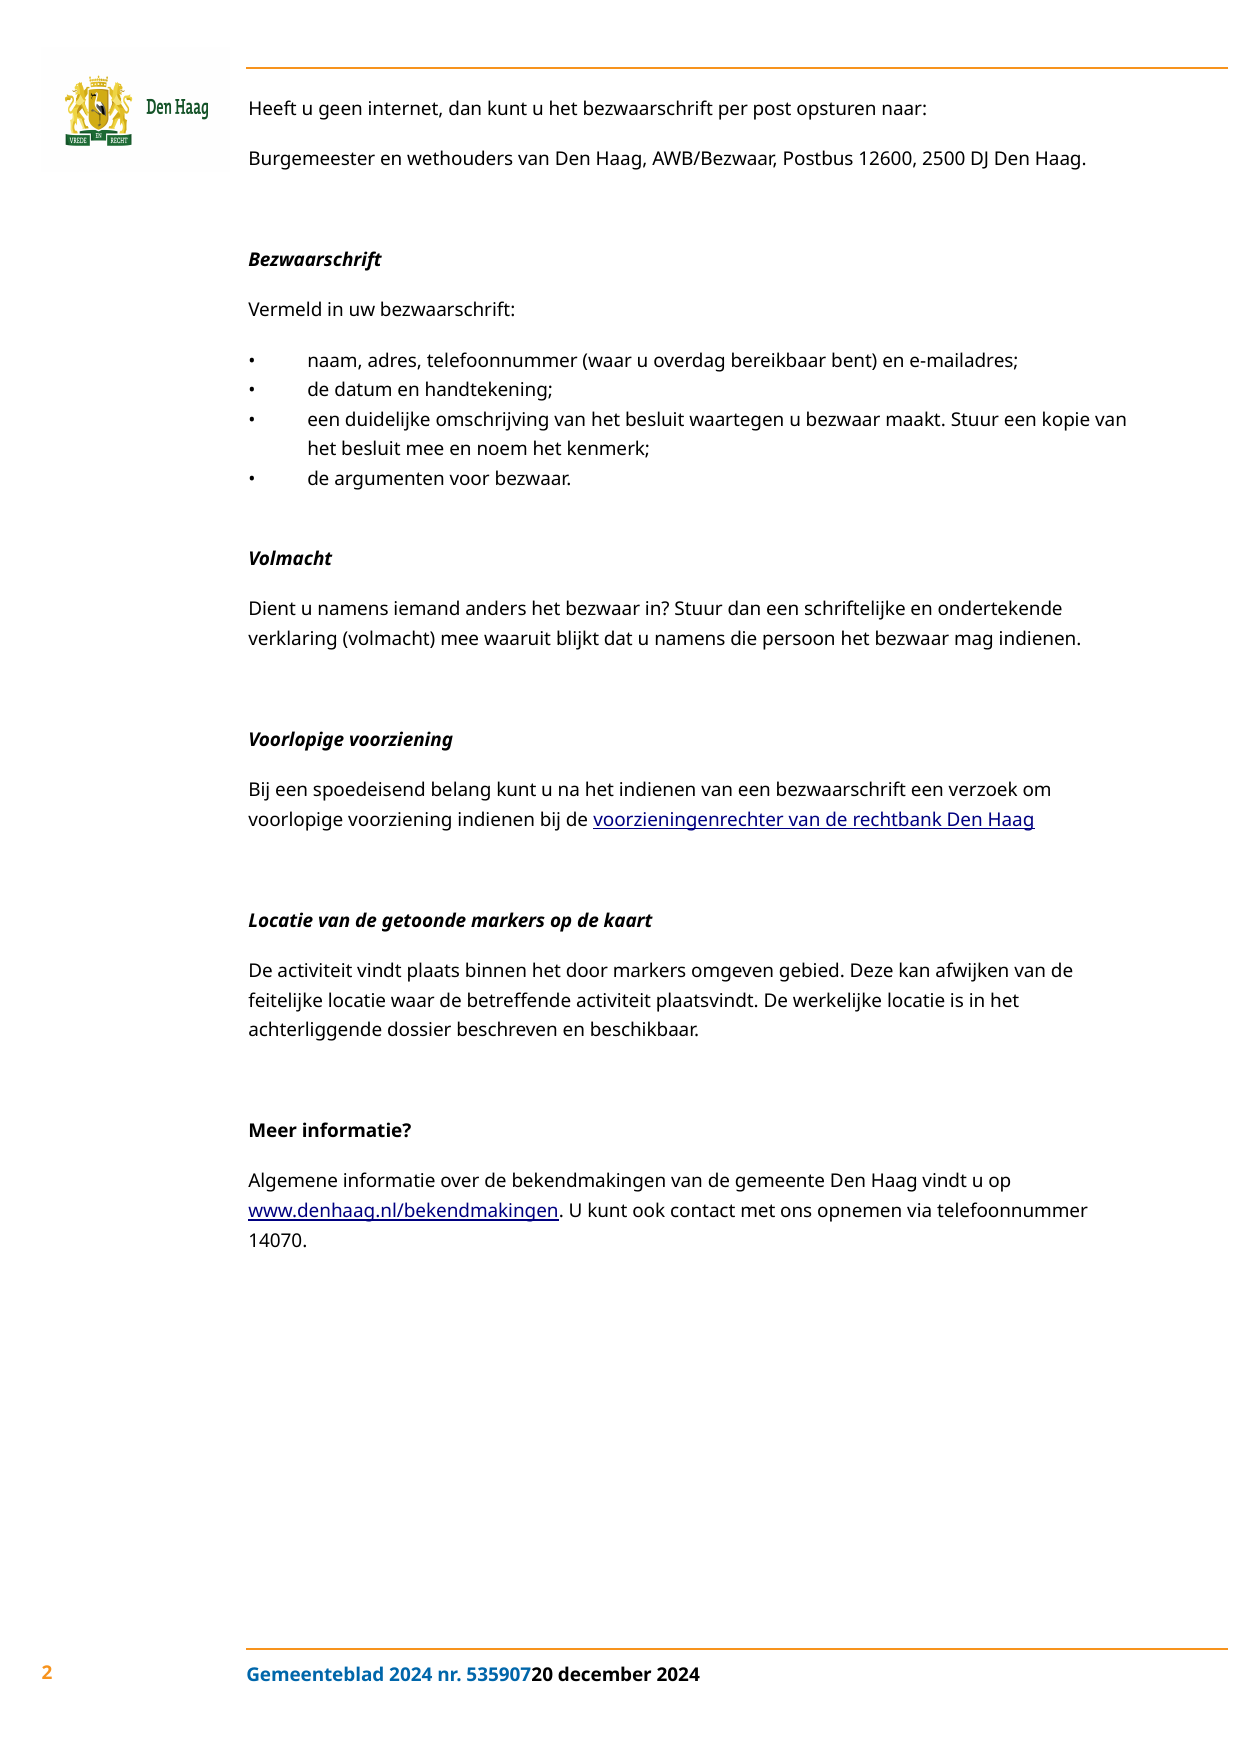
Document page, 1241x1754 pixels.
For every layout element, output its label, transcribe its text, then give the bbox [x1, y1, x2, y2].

text De activiteit vindt plaats binnen het door markers omgeven gebied. Deze kan afwijken van de feitelijke locatie waar de betreffende activiteit plaatsvindt. De werkelijke locatie is in het achterliggende dossier beschreven en beschikbaar. [248, 957, 1152, 1042]
text Voorlopige voorziening [248, 726, 1152, 752]
text Bij een spoedeisend belang kunt u na het indienen van een bezwaarschrift een verzoek om voorlopige voorziening indienen bij de voorzieningenrechter van de rechtbank Den Haag [248, 776, 1152, 832]
text Heeft u geen internet, dan kunt u het bezwaarschrift per post opsturen naar: [248, 95, 1152, 121]
list de datum en handtekening; [248, 376, 1152, 402]
text Locatie van de getoonde markers op de kaart [248, 907, 1152, 933]
list naam, adres, telefoonnummer (waar u overdag bereikbaar bent) en e-mailadres; [248, 347, 1152, 373]
picture [41, 47, 231, 172]
list de argumenten voor bezwaar. [248, 465, 1152, 491]
text Bezwaarschrift [248, 246, 1152, 272]
text Vermeld in uw bezwaarschrift: [248, 296, 1152, 322]
list een duidelijke omschrijving van het besluit waartegen u bezwaar maakt. Stuur een kopie van het besluit mee en noem het kenmerk; [248, 406, 1152, 461]
text Burgemeester en wethouders van Den Haag, AWB/Bezwaar, Postbus 12600, 2500 DJ Den Haag. [248, 145, 1152, 171]
text Dient u namens iemand anders het bezwaar in? Stuur dan een schriftelijke en ondertekende verklaring (volmacht) mee waaruit blijkt dat u namens die persoon het bezwaar mag indienen. [248, 596, 1152, 651]
text Meer informatie? [248, 1117, 1152, 1143]
text Algemene informatie over de bekendmakingen van de gemeente Den Haag vindt u op www.denhaag.nl/bekendmakingen. U kunt ook contact met ons opnemen via telefoonnummer 14070. [248, 1168, 1152, 1253]
text Volmacht [248, 545, 1152, 571]
